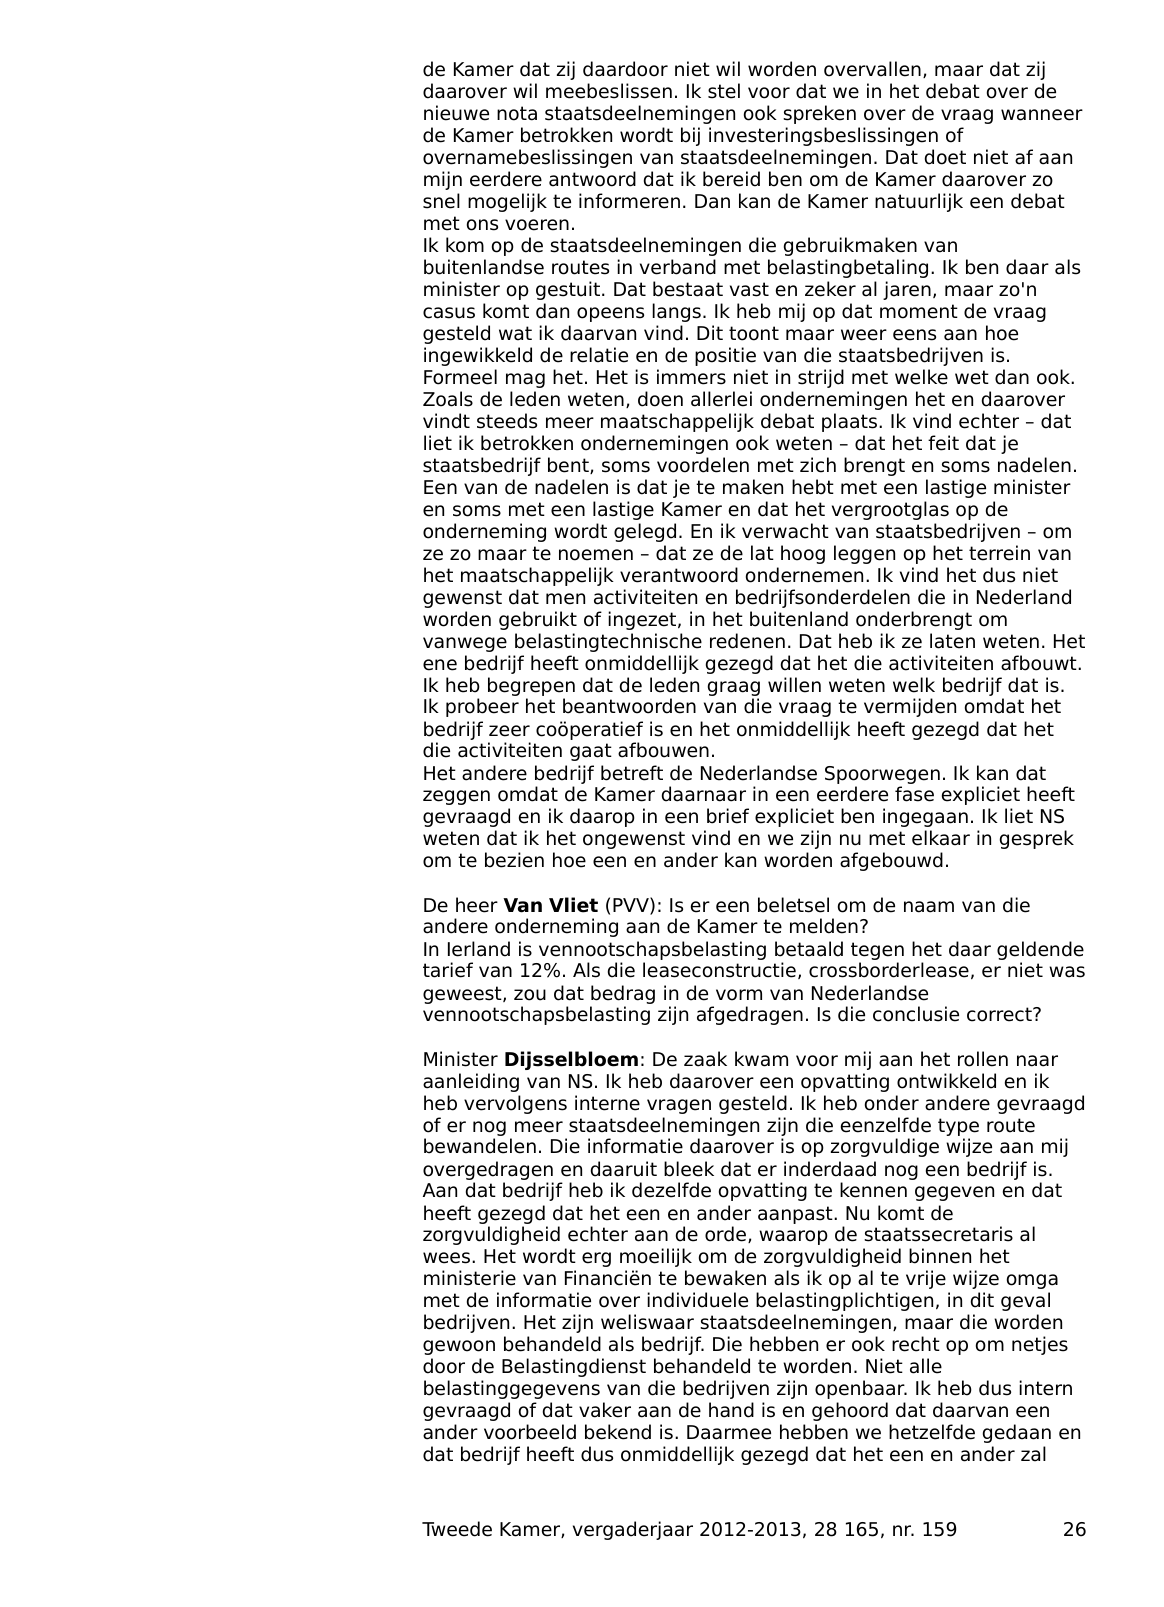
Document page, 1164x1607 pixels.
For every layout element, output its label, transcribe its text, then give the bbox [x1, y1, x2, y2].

text Het andere bedrijf betreft de Nederlandse Spoorwegen. Ik kan dat zeggen omdat de Kamer daarnaar in een eerdere fase expliciet heeft gevraagd en ik daarop in een brief expliciet ben ingegaan. Ik liet NS weten dat ik het ongewenst vind en we zijn nu met elkaar in gesprek om te bezien hoe een en ander kan worden afgebouwd. [422, 762, 1087, 872]
text de Kamer dat zij daardoor niet wil worden overvallen, maar dat zij daarover wil meebeslissen. Ik stel voor dat we in het debat over de nieuwe nota staatsdeelnemingen ook spreken over de vraag wanneer de Kamer betrokken wordt bij investeringsbeslissingen of overnamebeslissingen van staatsdeelnemingen. Dat doet niet af aan mijn eerdere antwoord dat ik bereid ben om de Kamer daarover zo snel mogelijk te informeren. Dan kan de Kamer natuurlijk een debat met ons voeren. [422, 59, 1087, 235]
text In Ierland is vennootschapsbelasting betaald tegen het daar geldende tarief van 12%. Als die leaseconstructie, crossborderlease, er niet was geweest, zou dat bedrag in de vorm van Nederlandse vennootschapsbelasting zijn afgedragen. Is die conclusie correct? [422, 938, 1087, 1026]
text Minister Dijsselbloem: De zaak kwam voor mij aan het rollen naar aanleiding van NS. Ik heb daarover een opvatting ontwikkeld en ik heb vervolgens interne vragen gesteld. Ik heb onder andere gevraagd of er nog meer staatsdeelnemingen zijn die eenzelfde type route bewandelen. Die informatie daarover is op zorgvuldige wijze aan mij overgedragen en daaruit bleek dat er inderdaad nog een bedrijf is. Aan dat bedrijf heb ik dezelfde opvatting te kennen gegeven en dat heeft gezegd dat het een en ander aanpast. Nu komt de zorgvuldigheid echter aan de orde, waarop de staatssecretaris al wees. Het wordt erg moeilijk om de zorgvuldigheid binnen het ministerie van Financiën te bewaken als ik op al te vrije wijze omga met de informatie over individuele belastingplichtigen, in dit geval bedrijven. Het zijn weliswaar staatsdeelnemingen, maar die worden gewoon behandeld als bedrijf. Die hebben er ook recht op om netjes door de Belastingdienst behandeld te worden. Niet alle belastinggegevens van die bedrijven zijn openbaar. Ik heb dus intern gevraagd of dat vaker aan de hand is en gehoord dat daarvan een ander voorbeeld bekend is. Daarmee hebben we hetzelfde gedaan en dat bedrijf heeft dus onmiddellijk gezegd dat het een en ander zal [422, 1048, 1087, 1466]
text De heer Van Vliet (PVV): Is er een beletsel om de naam van die andere onderneming aan de Kamer te melden? [422, 894, 1087, 938]
text Ik kom op de staatsdeelnemingen die gebruikmaken van buitenlandse routes in verband met belastingbetaling. Ik ben daar als minister op gestuit. Dat bestaat vast en zeker al jaren, maar zo'n casus komt dan opeens langs. Ik heb mij op dat moment de vraag gesteld wat ik daarvan vind. Dit toont maar weer eens aan hoe ingewikkeld de relatie en de positie van die staatsbedrijven is. Formeel mag het. Het is immers niet in strijd met welke wet dan ook. Zoals de leden weten, doen allerlei ondernemingen het en daarover vindt steeds meer maatschappelijk debat plaats. Ik vind echter – dat liet ik betrokken ondernemingen ook weten – dat het feit dat je staatsbedrijf bent, soms voordelen met zich brengt en soms nadelen. Een van de nadelen is dat je te maken hebt met een lastige minister en soms met een lastige Kamer en dat het vergrootglas op de onderneming wordt gelegd. En ik verwacht van staatsbedrijven – om ze zo maar te noemen – dat ze de lat hoog leggen op het terrein van het maatschappelijk verantwoord ondernemen. Ik vind het dus niet gewenst dat men activiteiten en bedrijfsonderdelen die in Nederland worden gebruikt of ingezet, in het buitenland onderbrengt om vanwege belastingtechnische redenen. Dat heb ik ze laten weten. Het ene bedrijf heeft onmiddellijk gezegd dat het die activiteiten afbouwt. Ik heb begrepen dat de leden graag willen weten welk bedrijf dat is. Ik probeer het beantwoorden van die vraag te vermijden omdat het bedrijf zeer coöperatief is en het onmiddellijk heeft gezegd dat het die activiteiten gaat afbouwen. [422, 235, 1087, 762]
